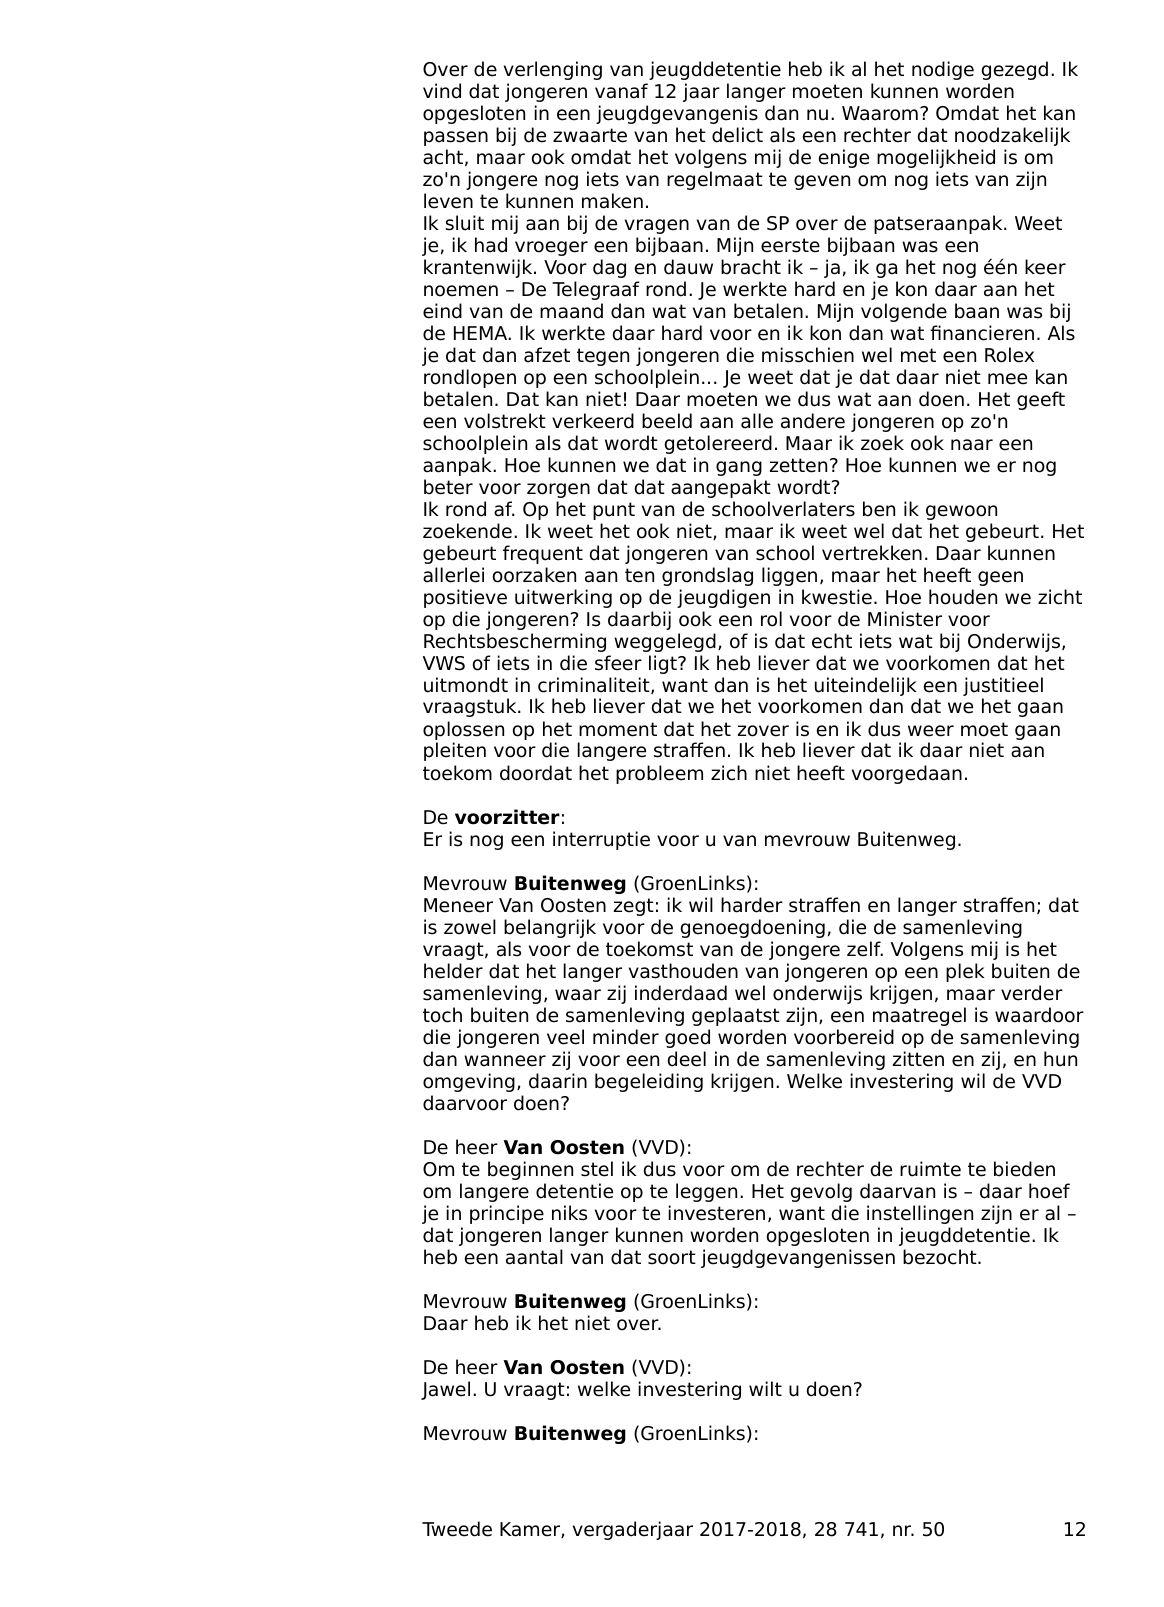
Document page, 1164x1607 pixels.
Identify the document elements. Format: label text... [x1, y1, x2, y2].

text Mevrouw Buitenweg (GroenLinks): [422, 1423, 1087, 1445]
text Over de verlenging van jeugddetentie heb ik al het nodige gezegd. Ik vind dat jongeren vanaf 12 jaar langer moeten kunnen worden opgesloten in een jeugdgevangenis dan nu. Waarom? Omdat het kan passen bij de zwaarte van het delict als een rechter dat noodzakelijk acht, maar ook omdat het volgens mij de enige mogelijkheid is om zo'n jongere nog iets van regelmaat te geven om nog iets van zijn leven te kunnen maken. [422, 59, 1087, 213]
text De voorzitter: [422, 807, 1087, 828]
text Daar heb ik het niet over. [422, 1313, 1087, 1335]
text Mevrouw Buitenweg (GroenLinks): [422, 1291, 1087, 1313]
text Meneer Van Oosten zegt: ik wil harder straffen en langer straffen; dat is zowel belangrijk voor de genoegdoening, die de samenleving vraagt, als voor de toekomst van de jongere zelf. Volgens mij is het helder dat het langer vasthouden van jongeren op een plek buiten de samenleving, waar zij inderdaad wel onderwijs krijgen, maar verder toch buiten de samenleving geplaatst zijn, een maatregel is waardoor die jongeren veel minder goed worden voorbereid op de samenleving dan wanneer zij voor een deel in de samenleving zitten en zij, en hun omgeving, daarin begeleiding krijgen. Welke investering wil de VVD daarvoor doen? [422, 895, 1087, 1114]
text Mevrouw Buitenweg (GroenLinks): [422, 873, 1087, 895]
text Om te beginnen stel ik dus voor om de rechter de ruimte te bieden om langere detentie op te leggen. Het gevolg daarvan is – daar hoef je in principe niks voor te investeren, want die instellingen zijn er al – dat jongeren langer kunnen worden opgesloten in jeugddetentie. Ik heb een aantal van dat soort jeugdgevangenissen bezocht. [422, 1159, 1087, 1268]
text De heer Van Oosten (VVD): [422, 1137, 1087, 1159]
text Jawel. U vraagt: welke investering wilt u doen? [422, 1379, 1087, 1401]
text Ik sluit mij aan bij de vragen van de SP over de patseraanpak. Weet je, ik had vroeger een bijbaan. Mijn eerste bijbaan was een krantenwijk. Voor dag en dauw bracht ik – ja, ik ga het nog één keer noemen – De Telegraaf rond. Je werkte hard en je kon daar aan het eind van de maand dan wat van betalen. Mijn volgende baan was bij de HEMA. Ik werkte daar hard voor en ik kon dan wat financieren. Als je dat dan afzet tegen jongeren die misschien wel met een Rolex rondlopen op een schoolplein... Je weet dat je dat daar niet mee kan betalen. Dat kan niet! Daar moeten we dus wat aan doen. Het geeft een volstrekt verkeerd beeld aan alle andere jongeren op zo'n schoolplein als dat wordt getolereerd. Maar ik zoek ook naar een aanpak. Hoe kunnen we dat in gang zetten? Hoe kunnen we er nog beter voor zorgen dat dat aangepakt wordt? [422, 213, 1087, 499]
text Er is nog een interruptie voor u van mevrouw Buitenweg. [422, 828, 1087, 851]
text De heer Van Oosten (VVD): [422, 1357, 1087, 1379]
text Ik rond af. Op het punt van de schoolverlaters ben ik gewoon zoekende. Ik weet het ook niet, maar ik weet wel dat het gebeurt. Het gebeurt frequent dat jongeren van school vertrekken. Daar kunnen allerlei oorzaken aan ten grondslag liggen, maar het heeft geen positieve uitwerking op de jeugdigen in kwestie. Hoe houden we zicht op die jongeren? Is daarbij ook een rol voor de Minister voor Rechtsbescherming weggelegd, of is dat echt iets wat bij Onderwijs, VWS of iets in die sfeer ligt? Ik heb liever dat we voorkomen dat het uitmondt in criminaliteit, want dan is het uiteindelijk een justitieel vraagstuk. Ik heb liever dat we het voorkomen dan dat we het gaan oplossen op het moment dat het zover is en ik dus weer moet gaan pleiten voor die langere straffen. Ik heb liever dat ik daar niet aan toekom doordat het probleem zich niet heeft voorgedaan. [422, 499, 1087, 784]
